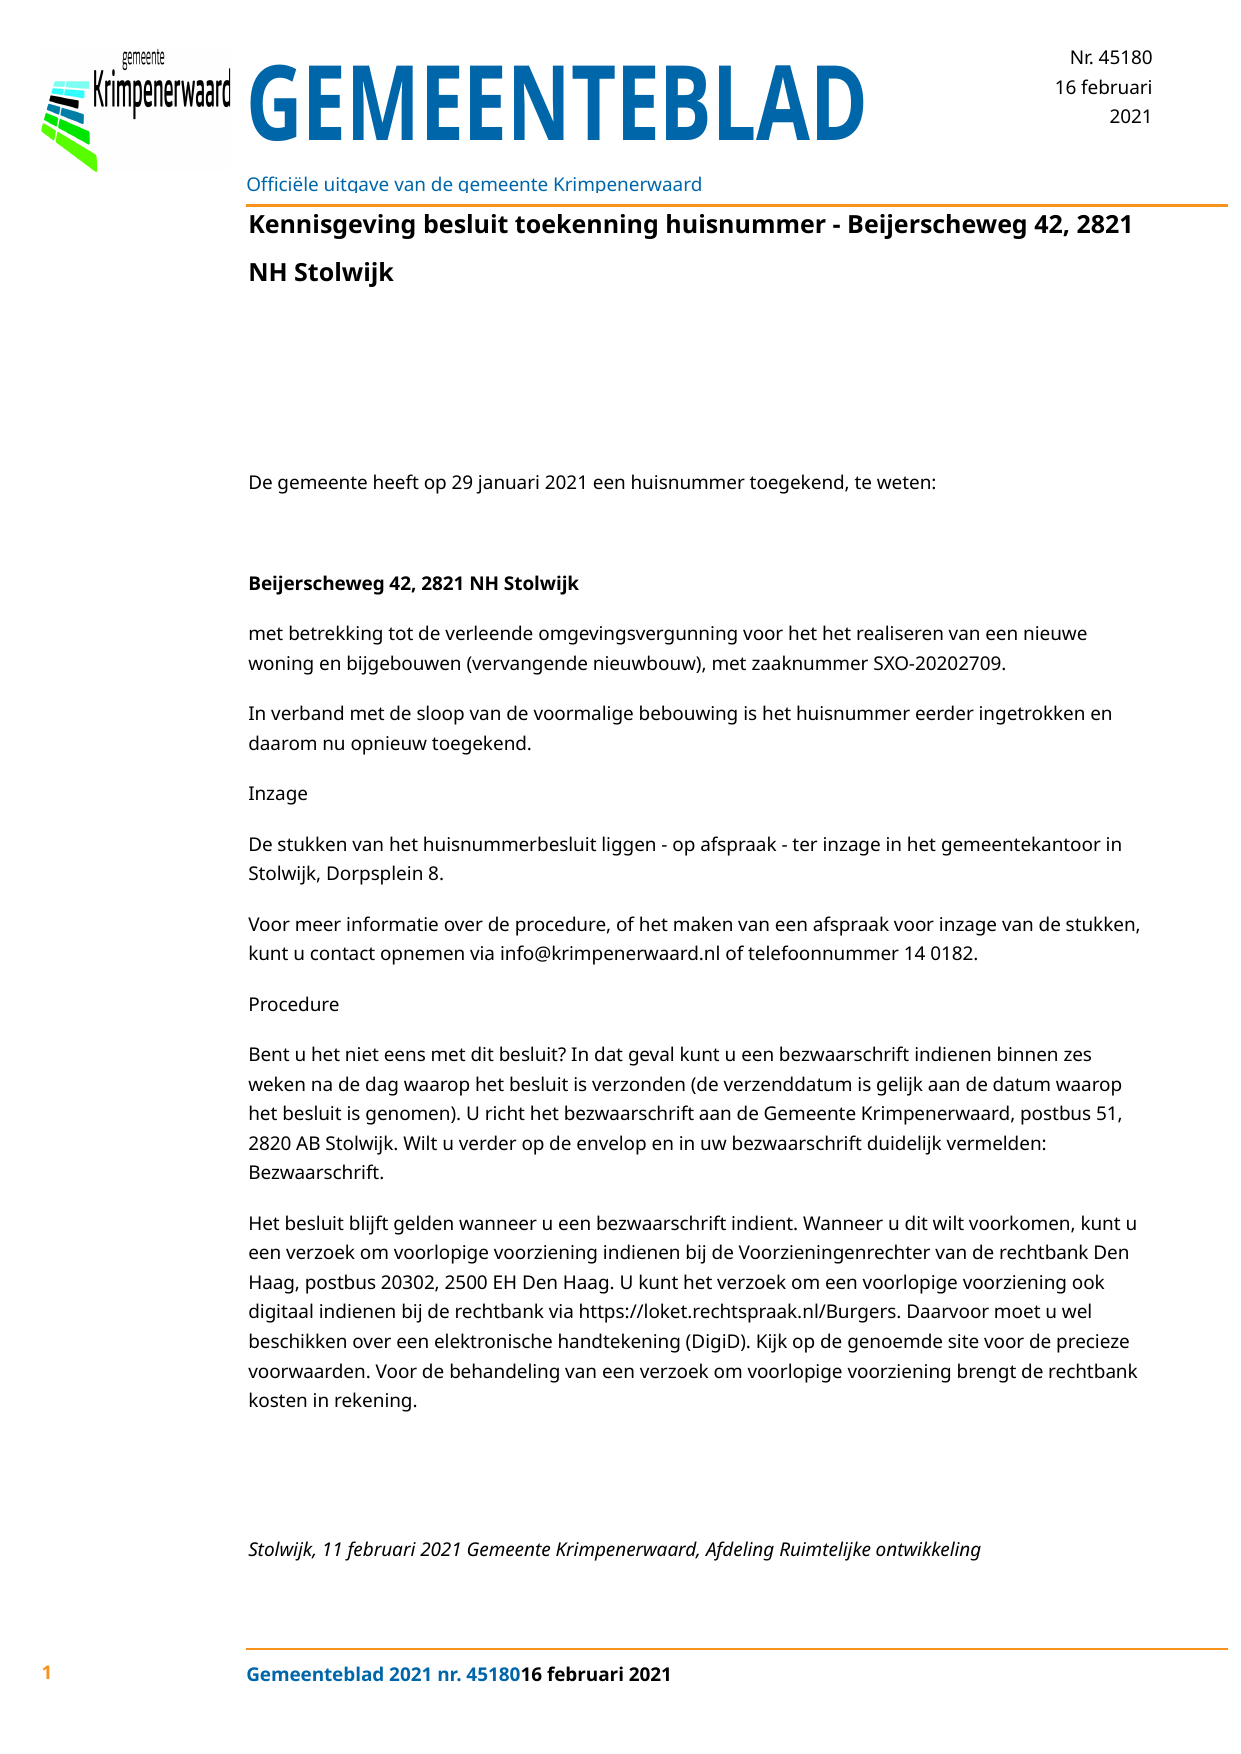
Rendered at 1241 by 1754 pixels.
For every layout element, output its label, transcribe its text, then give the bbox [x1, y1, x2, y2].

text Stolwijk, 11 februari 2021 Gemeente Krimpenerwaard, Afdeling Ruimtelijke ontwikkeling [248, 1536, 1152, 1562]
text In verband met de sloop van de voormalige bebouwing is het huisnummer eerder ingetrokken en daarom nu opnieuw toegekend. [248, 700, 1152, 756]
picture [41, 47, 231, 172]
text Inzage [248, 780, 1152, 806]
text Procedure [248, 991, 1152, 1017]
text Het besluit blijft gelden wanneer u een bezwaarschrift indient. Wanneer u dit wilt voorkomen, kunt u een verzoek om voorlopige voorziening indienen bij de Voorzieningenrechter van de rechtbank Den Haag, postbus 20302, 2500 EH Den Haag. U kunt het verzoek om een voorlopige voorziening ook digitaal indienen bij de rechtbank via https://loket.rechtspraak.nl/Burgers. Daarvoor moet u wel beschikken over een elektronische handtekening (DigiD). Kijk op de genoemde site voor de precieze voorwaarden. Voor de behandeling van een verzoek om voorlopige voorziening brengt de rechtbank kosten in rekening. [248, 1210, 1152, 1413]
text De stukken van het huisnummerbesluit liggen - op afspraak - ter inzage in het gemeentekantoor in Stolwijk, Dorpsplein 8. [248, 831, 1152, 886]
text met betrekking tot de verleende omgevingsvergunning voor het het realiseren van een nieuwe woning en bijgebouwen (vervangende nieuwbouw), met zaaknummer SXO-20202709. [248, 620, 1152, 676]
text Kennisgeving besluit toekenning huisnummer - Beijerscheweg 42, 2821 NH Stolwijk [248, 207, 1152, 288]
text Voor meer informatie over de procedure, of het maken van een afspraak voor inzage van de stukken, kunt u contact opnemen via info@krimpenerwaard.nl of telefoonnummer 14 0182. [248, 911, 1152, 966]
text Bent u het niet eens met dit besluit? In dat geval kunt u een bezwaarschrift indienen binnen zes weken na de dag waarop het besluit is verzonden (de verzenddatum is gelijk aan de datum waarop het besluit is genomen). U richt het bezwaarschrift aan de Gemeente Krimpenerwaard, postbus 51, 2820 AB Stolwijk. Wilt u verder op de envelop en in uw bezwaarschrift duidelijk vermelden: Bezwaarschrift. [248, 1041, 1152, 1185]
text De gemeente heeft op 29 januari 2021 een huisnummer toegekend, te weten: [248, 469, 1152, 495]
text Beijerscheweg 42, 2821 NH Stolwijk [248, 570, 1152, 596]
